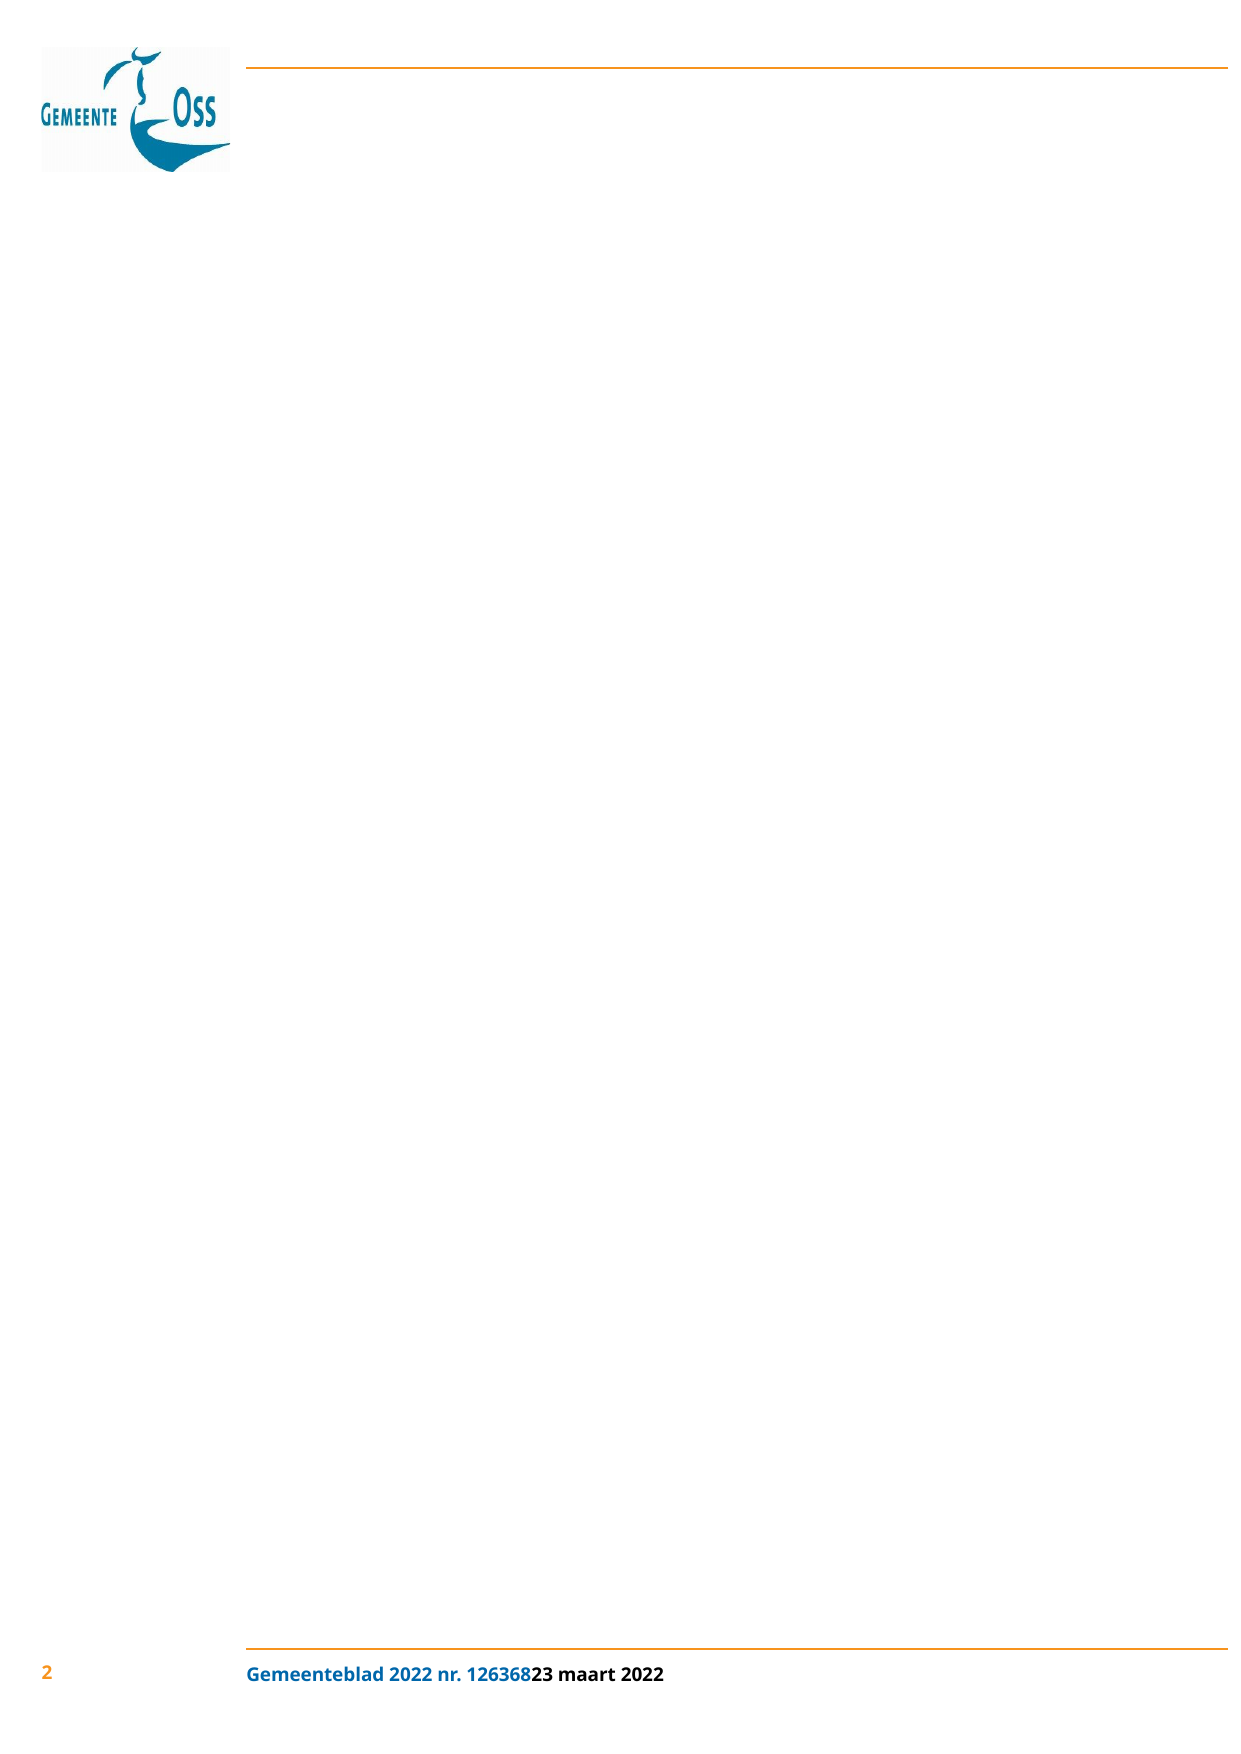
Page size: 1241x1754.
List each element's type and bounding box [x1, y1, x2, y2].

picture [41, 47, 231, 172]
